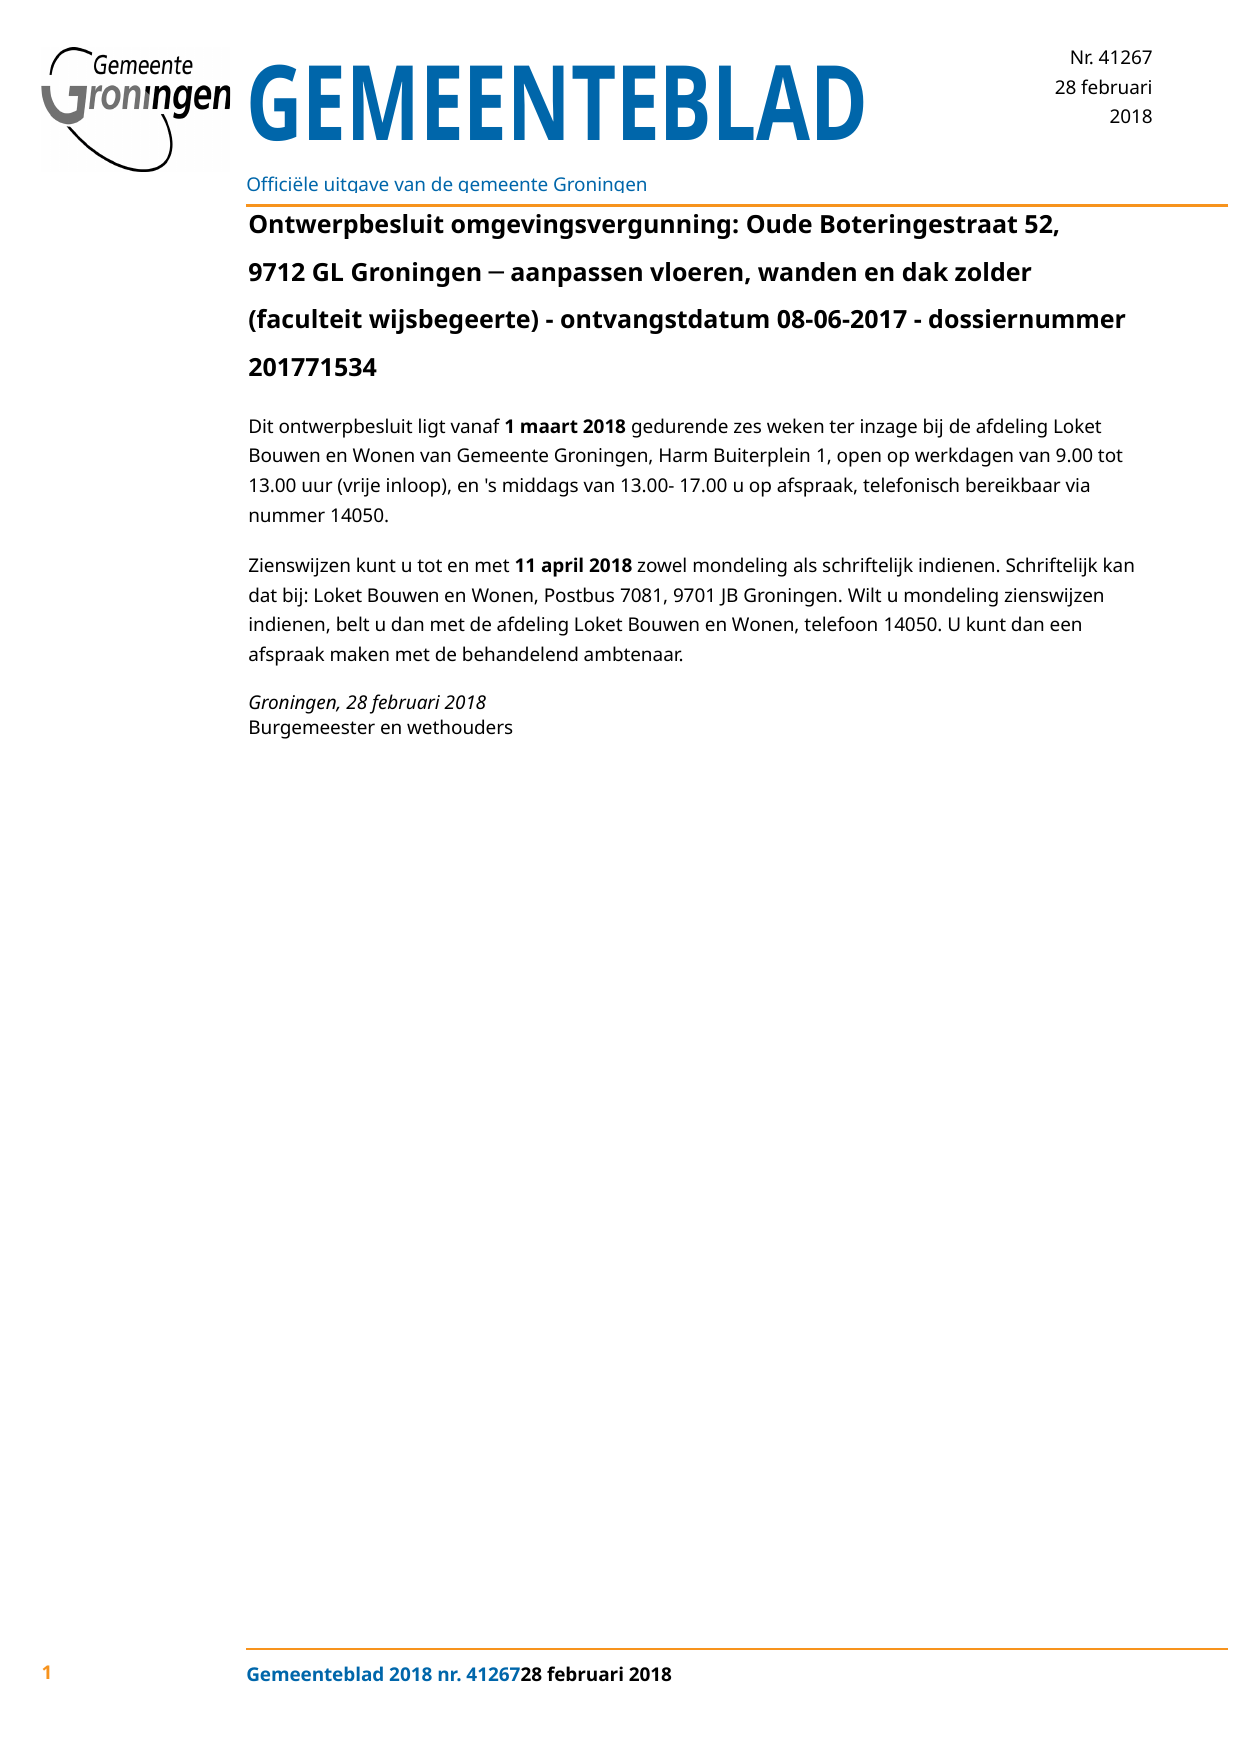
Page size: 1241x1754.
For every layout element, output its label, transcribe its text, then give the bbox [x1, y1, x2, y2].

picture [41, 47, 231, 172]
text Ontwerpbesluit omgevingsvergunning: Oude Boteringestraat 52, 9712 GL Groningen ─ aanpassen vloeren, wanden en dak zolder (faculteit wijsbegeerte) - ontvangstdatum 08-06-2017 - dossiernummer 201771534 [248, 207, 1152, 384]
text Groningen, 28 februari 2018 [248, 689, 1152, 714]
text Burgemeester en wethouders [248, 714, 1152, 740]
text Zienswijzen kunt u tot en met 11 april 2018 zowel mondeling als schriftelijk indienen. Schriftelijk kan dat bij: Loket Bouwen en Wonen, Postbus 7081, 9701 JB Groningen. Wilt u mondeling zienswijzen indienen, belt u dan met de afdeling Loket Bouwen en Wonen, telefoon 14050. U kunt dan een afspraak maken met de behandelend ambtenaar. [248, 552, 1152, 667]
text Dit ontwerpbesluit ligt vanaf 1 maart 2018 gedurende zes weken ter inzage bij de afdeling Loket Bouwen en Wonen van Gemeente Groningen, Harm Buiterplein 1, open op werkdagen van 9.00 tot 13.00 uur (vrije inloop), en 's middags van 13.00- 17.00 u op afspraak, telefonisch bereikbaar via nummer 14050. [248, 413, 1152, 528]
